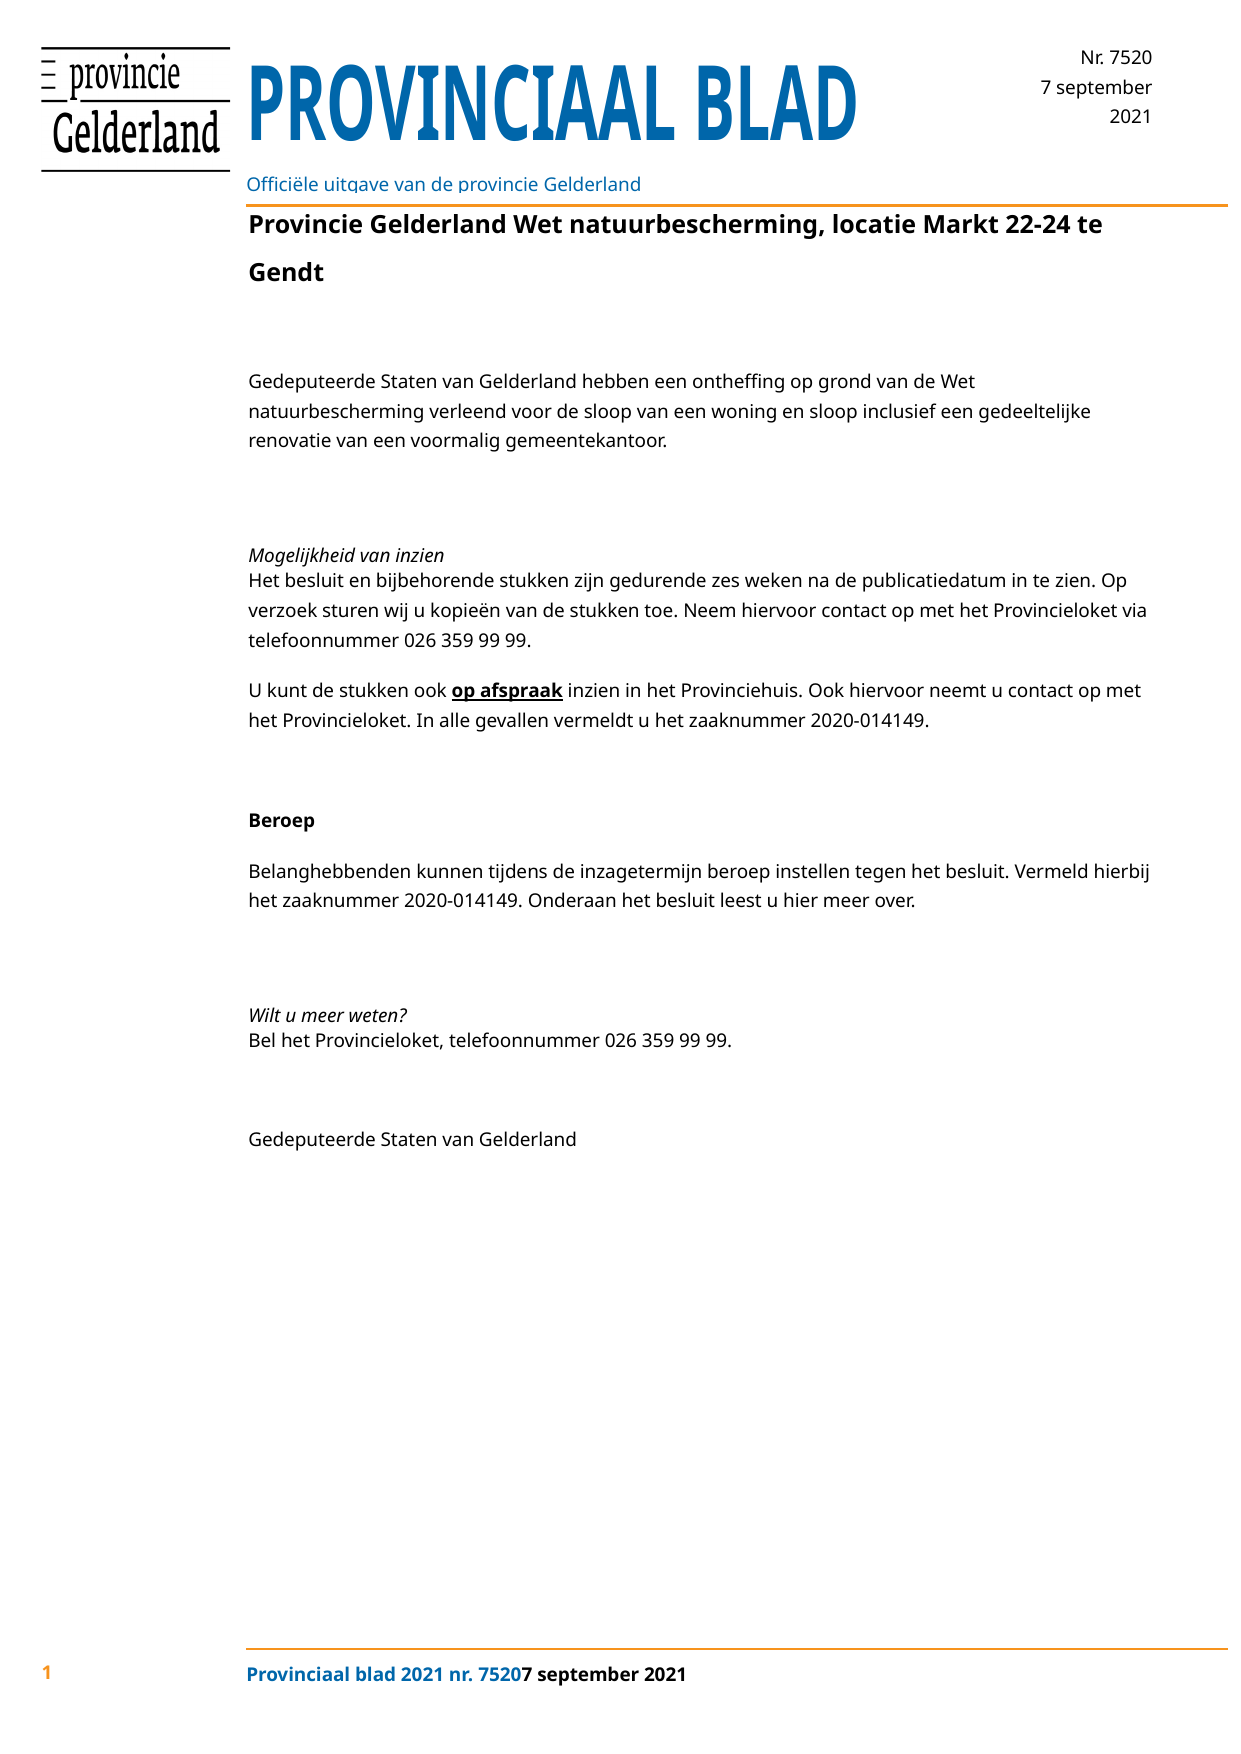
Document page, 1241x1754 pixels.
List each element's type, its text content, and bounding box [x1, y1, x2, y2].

text U kunt de stukken ook op afspraak inzien in het Provinciehuis. Ook hiervoor neemt u contact op met het Provincieloket. In alle gevallen vermeldt u het zaaknummer 2020-014149. [248, 677, 1152, 732]
text Gedeputeerde Staten van Gelderland [248, 1126, 1152, 1152]
text Bel het Provincieloket, telefoonnummer 026 359 99 99. [248, 1028, 1152, 1053]
text Het besluit en bijbehorende stukken zijn gedurende zes weken na de publicatiedatum in te zien. Op verzoek sturen wij u kopieën van de stukken toe. Neem hiervoor contact op met het Provincieloket via telefoonnummer 026 359 99 99. [248, 568, 1152, 652]
text Gedeputeerde Staten van Gelderland hebben een ontheffing op grond van de Wet natuurbescherming verleend voor de sloop van een woning en sloop inclusief een gedeeltelijke renovatie van een voormalig gemeentekantoor. [248, 368, 1152, 453]
text Provincie Gelderland Wet natuurbescherming, locatie Markt 22-24 te Gendt [248, 207, 1152, 288]
text Beroep [248, 808, 1152, 833]
text Mogelijkheid van inzien [248, 542, 1152, 568]
text Wilt u meer weten? [248, 1002, 1152, 1028]
text Belanghebbenden kunnen tijdens de inzagetermijn beroep instellen tegen het besluit. Vermeld hierbij het zaaknummer 2020-014149. Onderaan het besluit leest u hier meer over. [248, 858, 1152, 913]
picture [41, 47, 231, 172]
